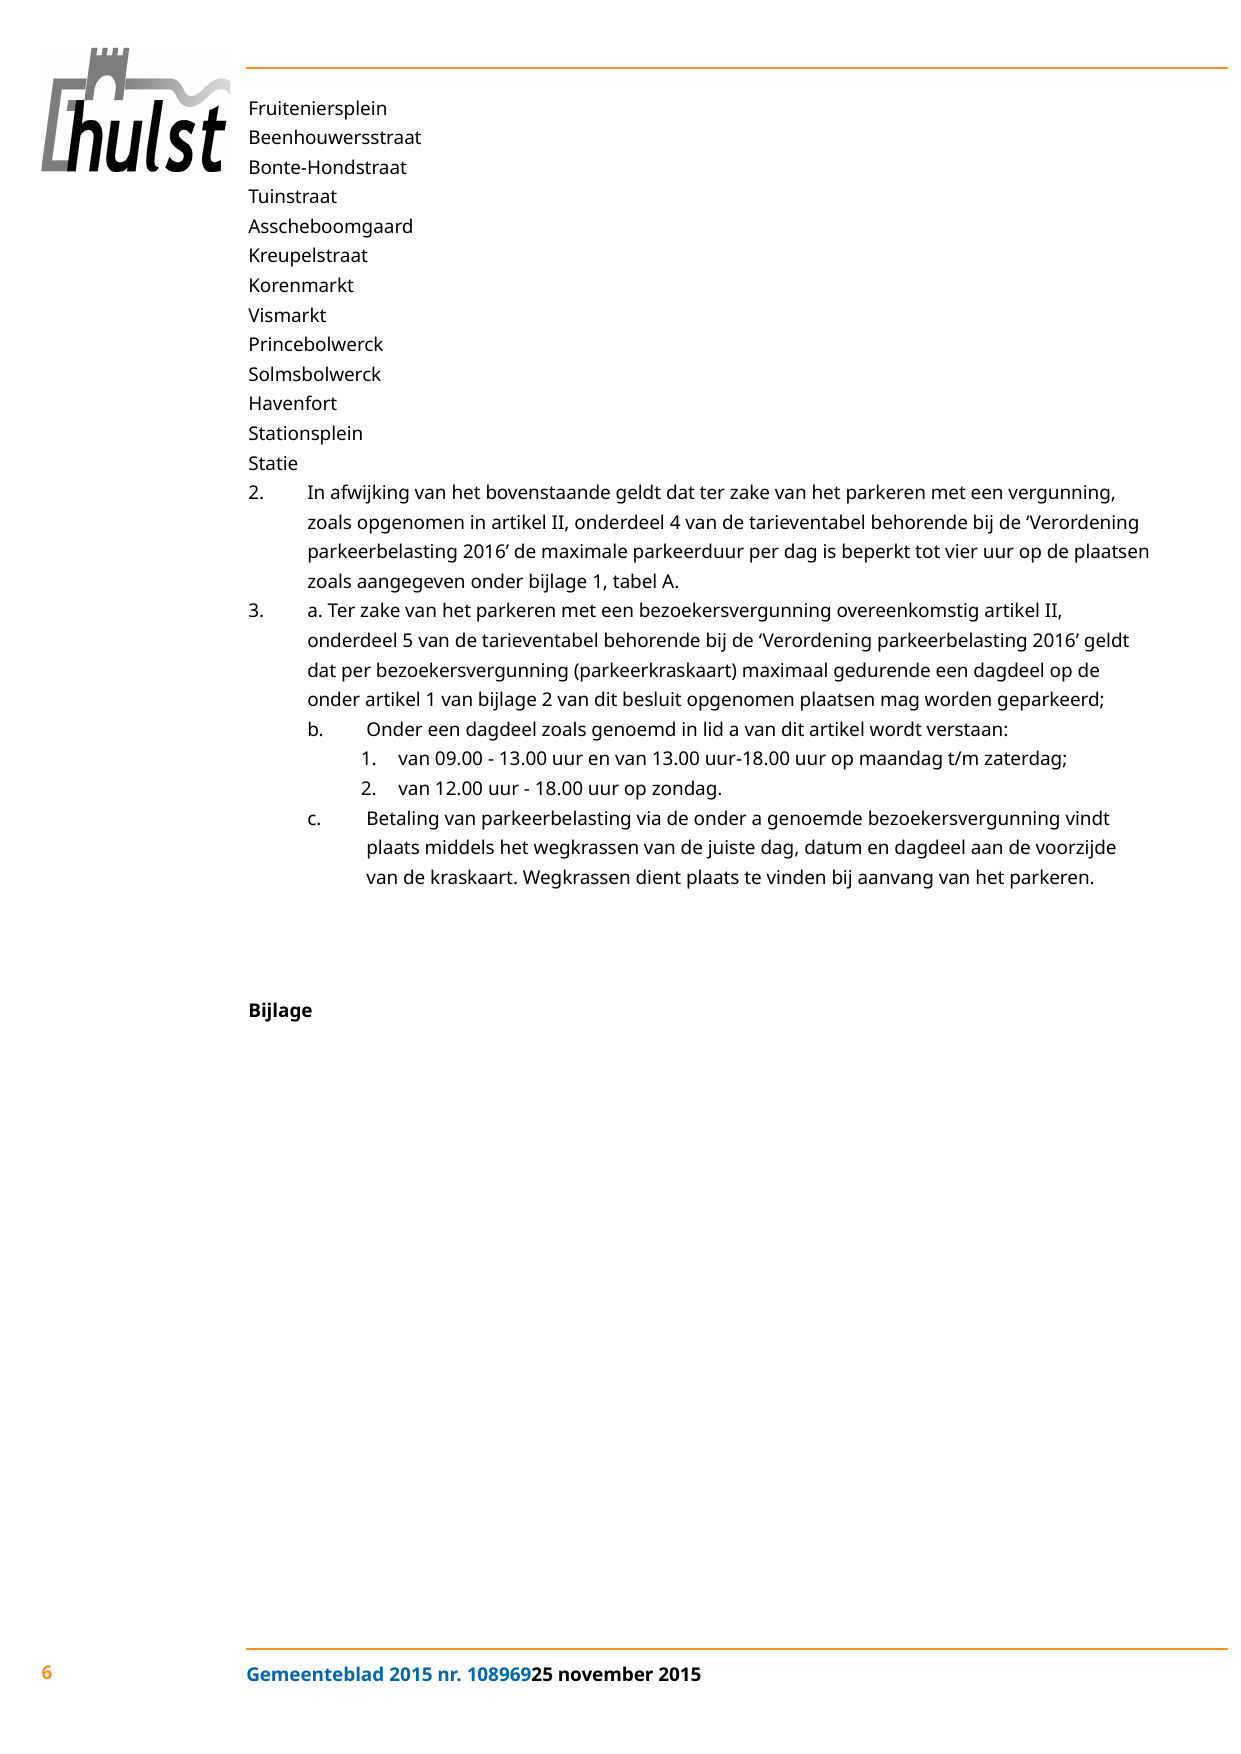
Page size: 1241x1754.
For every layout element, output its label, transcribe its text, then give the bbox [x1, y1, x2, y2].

text Statie [248, 450, 1152, 476]
list Betaling van parkeerbelasting via de onder a genoemde bezoekersvergunning vindt plaats middels het wegkrassen van de juiste dag, datum en dagdeel aan de voorzijde van de kraskaart. Wegkrassen dient plaats te vinden bij aanvang van het parkeren. [307, 805, 1152, 890]
list van 09.00 - 13.00 uur en van 13.00 uur-18.00 uur op maandag t/m zaterdag; [361, 746, 1152, 771]
list a. Ter zake van het parkeren met een bezoekersvergunning overeenkomstig artikel II, onderdeel 5 van de tarieventabel behorende bij de ‘Verordening parkeerbelasting 2016’ geldt dat per bezoekersvergunning (parkeerkraskaart) maximaal gedurende een dagdeel op de onder artikel 1 van bijlage 2 van dit besluit opgenomen plaatsen mag worden geparkeerd; [248, 598, 1152, 712]
text Korenmarkt [248, 272, 1152, 298]
list In afwijking van het bovenstaande geldt dat ter zake van het parkeren met een vergunning, zoals opgenomen in artikel II, onderdeel 4 van de tarieventabel behorende bij de ‘Verordening parkeerbelasting 2016’ de maximale parkeerduur per dag is beperkt tot vier uur op de plaatsen zoals aangegeven onder bijlage 1, tabel A. [248, 479, 1152, 594]
text Bonte-Hondstraat [248, 154, 1152, 180]
text Stationsplein [248, 420, 1152, 446]
text Asscheboomgaard [248, 213, 1152, 239]
text Princebolwerck [248, 331, 1152, 357]
text Havenfort [248, 391, 1152, 416]
text Solmsbolwerck [248, 361, 1152, 387]
picture [41, 47, 231, 172]
text Kreupelstraat [248, 243, 1152, 268]
text Bijlage [248, 995, 1152, 1024]
list Onder een dagdeel zoals genoemd in lid a van dit artikel wordt verstaan: [307, 716, 1152, 742]
list van 12.00 uur - 18.00 uur op zondag. [361, 775, 1152, 801]
text Tuinstraat [248, 183, 1152, 209]
text Beenhouwersstraat [248, 124, 1152, 150]
text Vismarkt [248, 302, 1152, 328]
text Fruiteniersplein [248, 95, 1152, 121]
